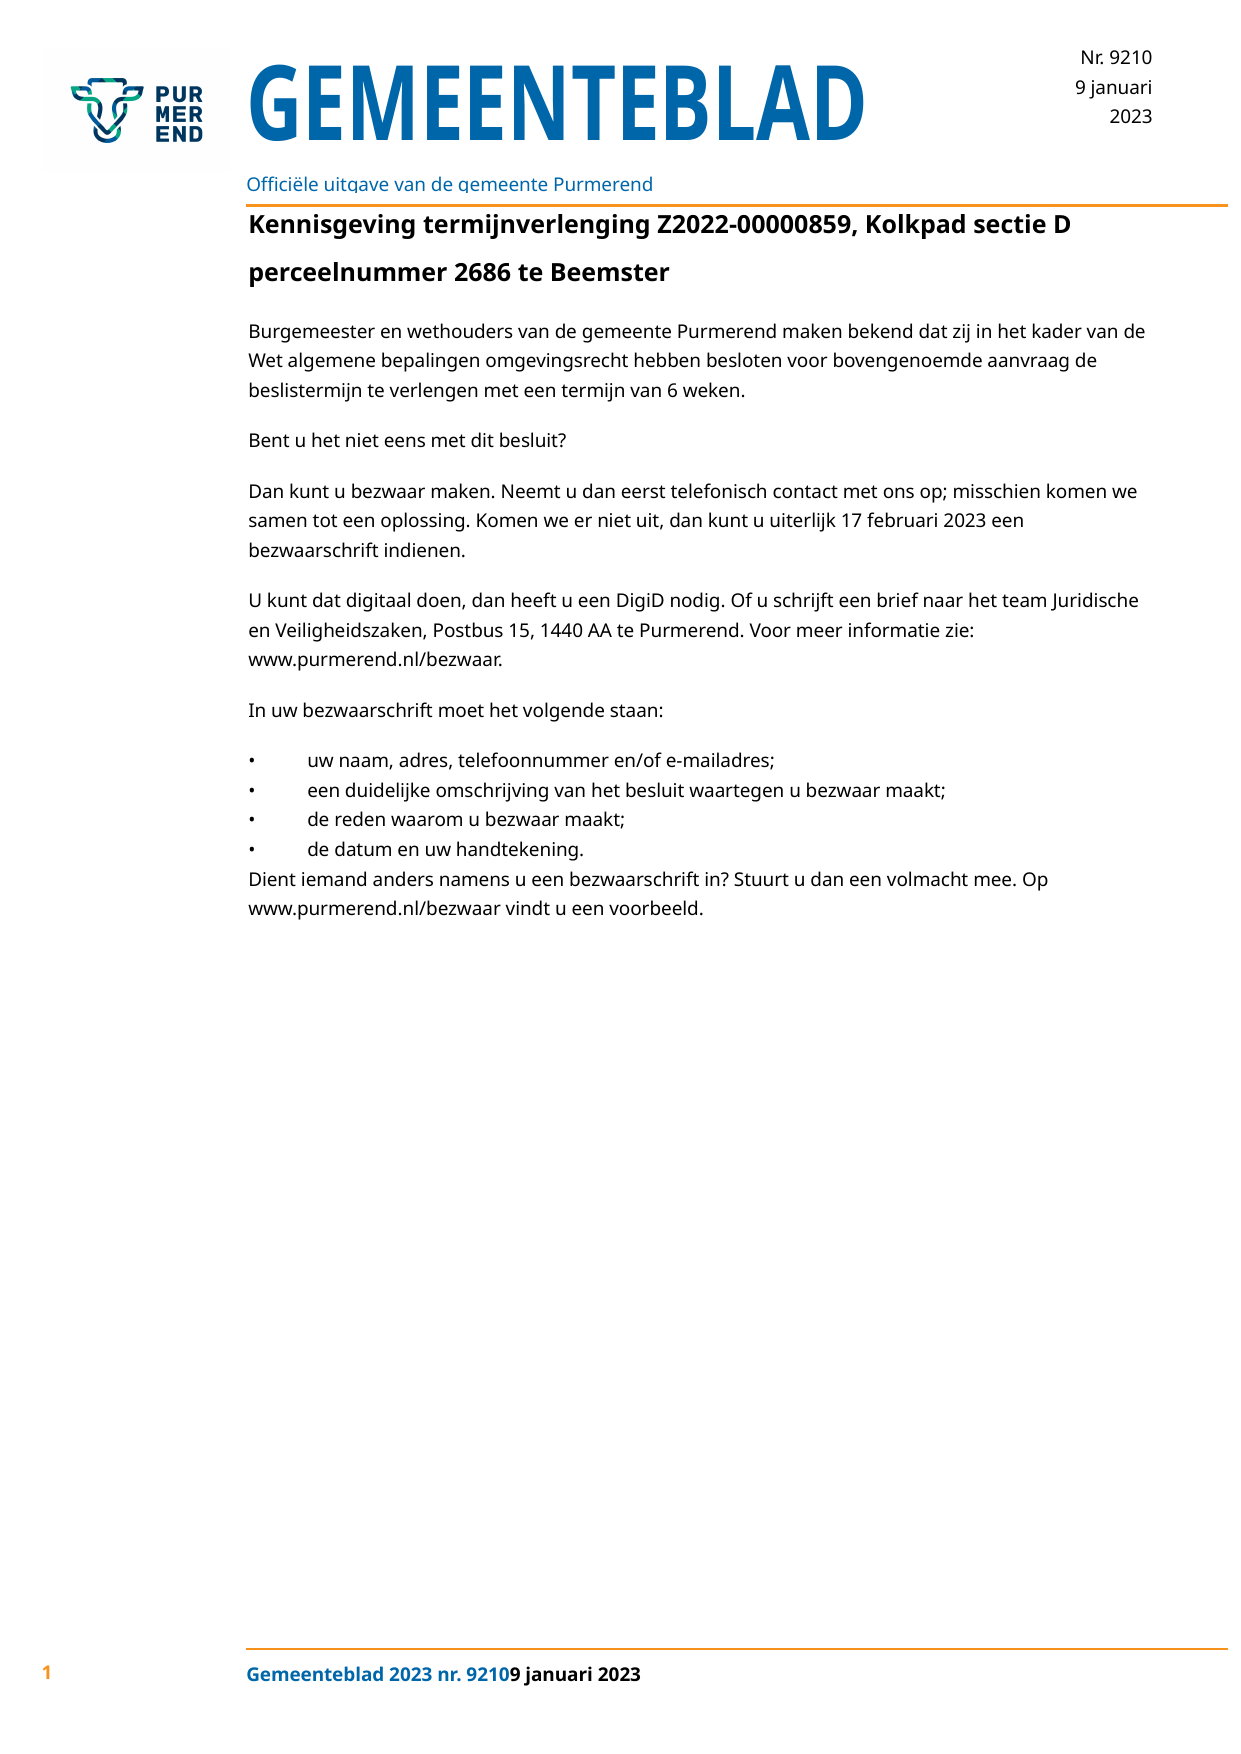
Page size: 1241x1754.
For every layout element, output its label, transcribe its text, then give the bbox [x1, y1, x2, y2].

text U kunt dat digitaal doen, dan heeft u een DigiD nodig. Of u schrijft een brief naar het team Juridische en Veiligheidszaken, Postbus 15, 1440 AA te Purmerend. Voor meer informatie zie: www.purmerend.nl/bezwaar. [248, 587, 1152, 672]
text Bent u het niet eens met dit besluit? [248, 427, 1152, 453]
text Dan kunt u bezwaar maken. Neemt u dan eerst telefonisch contact met ons op; misschien komen we samen tot een oplossing. Komen we er niet uit, dan kunt u uiterlijk 17 februari 2023 een bezwaarschrift indienen. [248, 478, 1152, 563]
text Burgemeester en wethouders van de gemeente Purmerend maken bekend dat zij in het kader van de Wet algemene bepalingen omgevingsrecht hebben besloten voor bovengenoemde aanvraag de beslistermijn te verlengen met een termijn van 6 weken. [248, 318, 1152, 403]
picture [41, 47, 231, 172]
list de datum en uw handtekening. [248, 836, 1152, 862]
text Kennisgeving termijnverlenging Z2022-00000859, Kolkpad sectie D perceelnummer 2686 te Beemster [248, 207, 1152, 288]
list een duidelijke omschrijving van het besluit waartegen u bezwaar maakt; [248, 777, 1152, 803]
text Dient iemand anders namens u een bezwaarschrift in? Stuurt u dan een volmacht mee. Op www.purmerend.nl/bezwaar vindt u een voorbeeld. [248, 866, 1152, 921]
text In uw bezwaarschrift moet het volgende staan: [248, 697, 1152, 723]
list de reden waarom u bezwaar maakt; [248, 807, 1152, 832]
list uw naam, adres, telefoonnummer en/of e-mailadres; [248, 747, 1152, 773]
